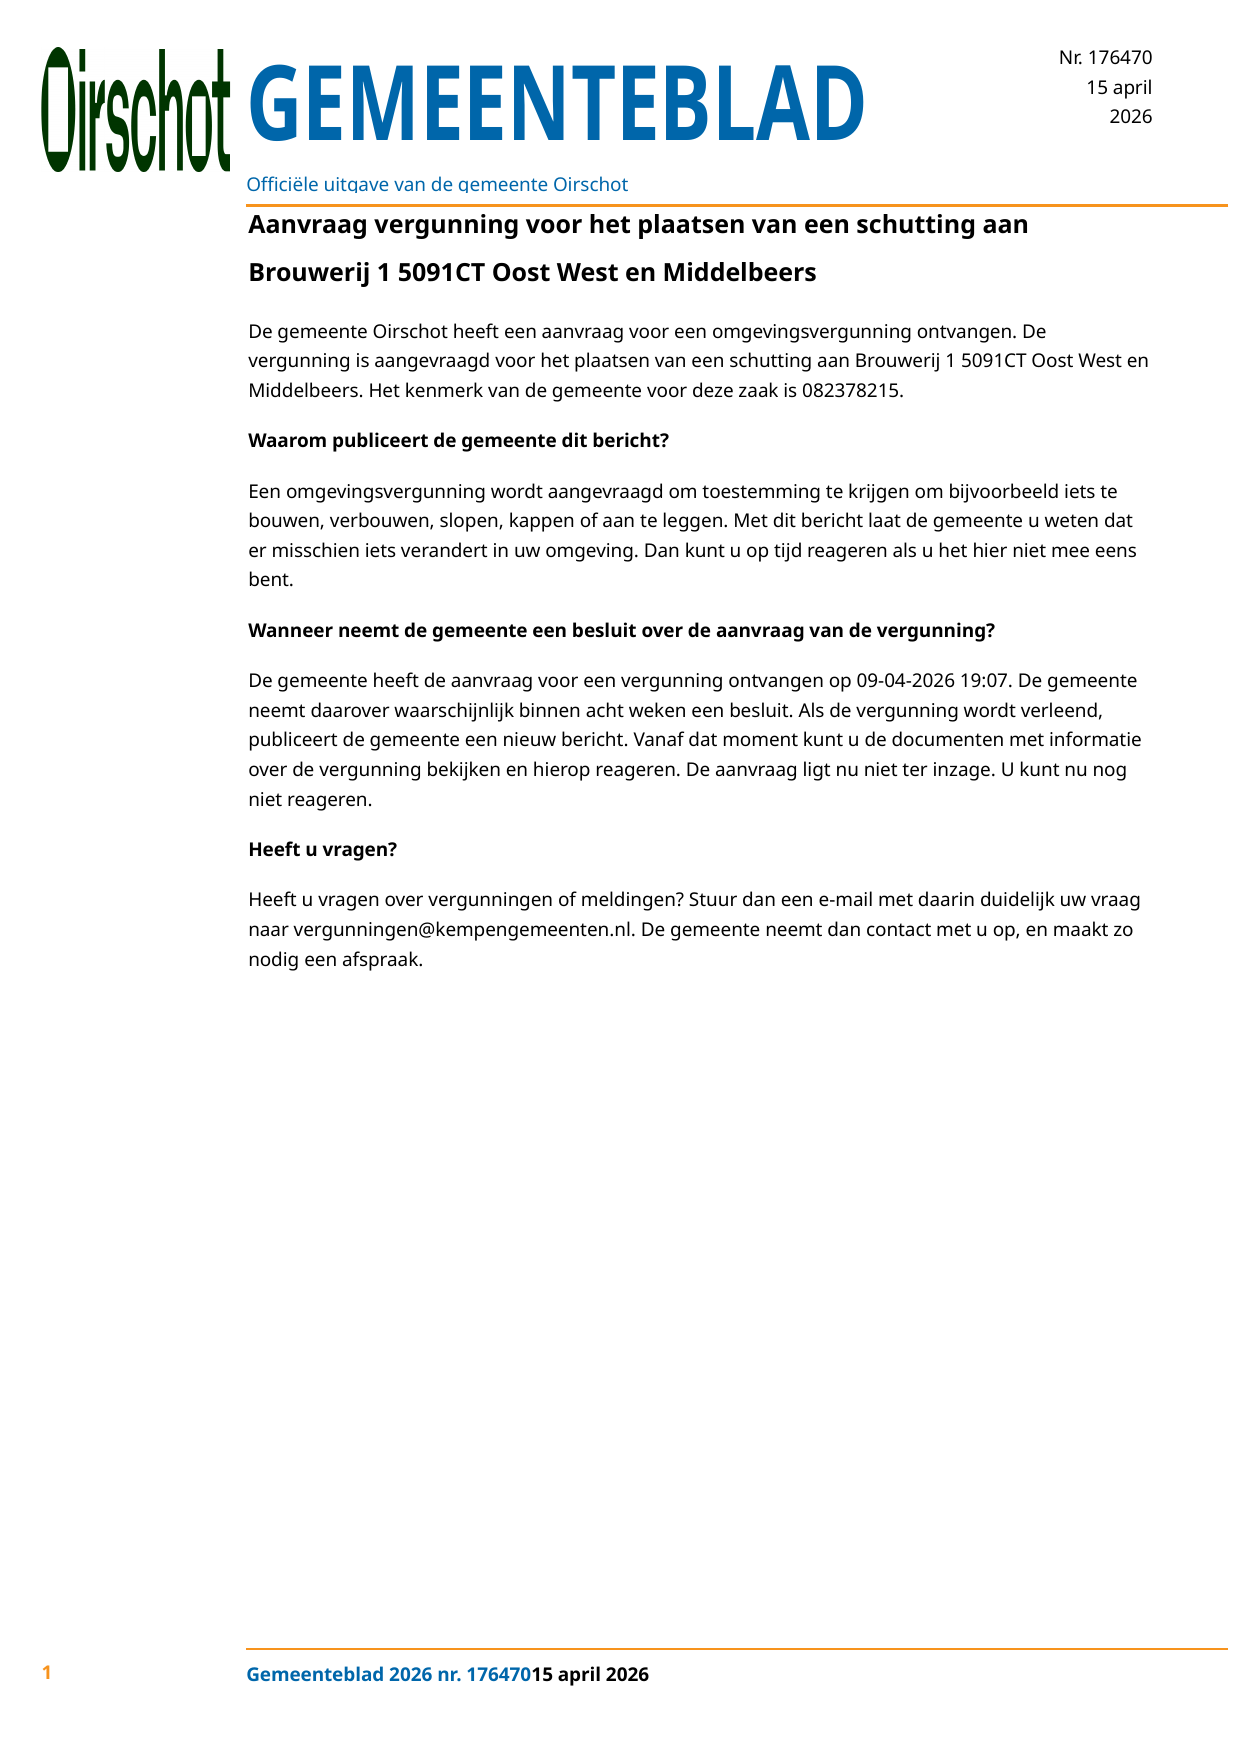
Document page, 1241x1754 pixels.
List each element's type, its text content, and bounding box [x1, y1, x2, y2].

text De gemeente Oirschot heeft een aanvraag voor een omgevingsvergunning ontvangen. De vergunning is aangevraagd voor het plaatsen van een schutting aan Brouwerij 1 5091CT Oost West en Middelbeers. Het kenmerk van de gemeente voor deze zaak is 082378215. [248, 318, 1152, 403]
text De gemeente heeft de aanvraag voor een vergunning ontvangen op 09-04-2026 19:07. De gemeente neemt daarover waarschijnlijk binnen acht weken een besluit. Als de vergunning wordt verleend, publiceert de gemeente een nieuw bericht. Vanaf dat moment kunt u de documenten met informatie over de vergunning bekijken en hierop reageren. De aanvraag ligt nu niet ter inzage. U kunt nu nog niet reageren. [248, 667, 1152, 812]
text Een omgevingsvergunning wordt aangevraagd om toestemming te krijgen om bijvoorbeeld iets te bouwen, verbouwen, slopen, kappen of aan te leggen. Met dit bericht laat de gemeente u weten dat er misschien iets verandert in uw omgeving. Dan kunt u op tijd reageren als u het hier niet mee eens bent. [248, 478, 1152, 592]
text Waarom publiceert de gemeente dit bericht? [248, 427, 1152, 453]
text Aanvraag vergunning voor het plaatsen van een schutting aan Brouwerij 1 5091CT Oost West en Middelbeers [248, 207, 1152, 288]
text Heeft u vragen? [248, 836, 1152, 862]
text Wanneer neemt de gemeente een besluit over de aanvraag van de vergunning? [248, 617, 1152, 643]
picture [41, 47, 231, 172]
text Heeft u vragen over vergunningen of meldingen? Stuur dan een e-mail met daarin duidelijk uw vraag naar vergunningen@kempengemeenten.nl. De gemeente neemt dan contact met u op, en maakt zo nodig een afspraak. [248, 887, 1152, 972]
